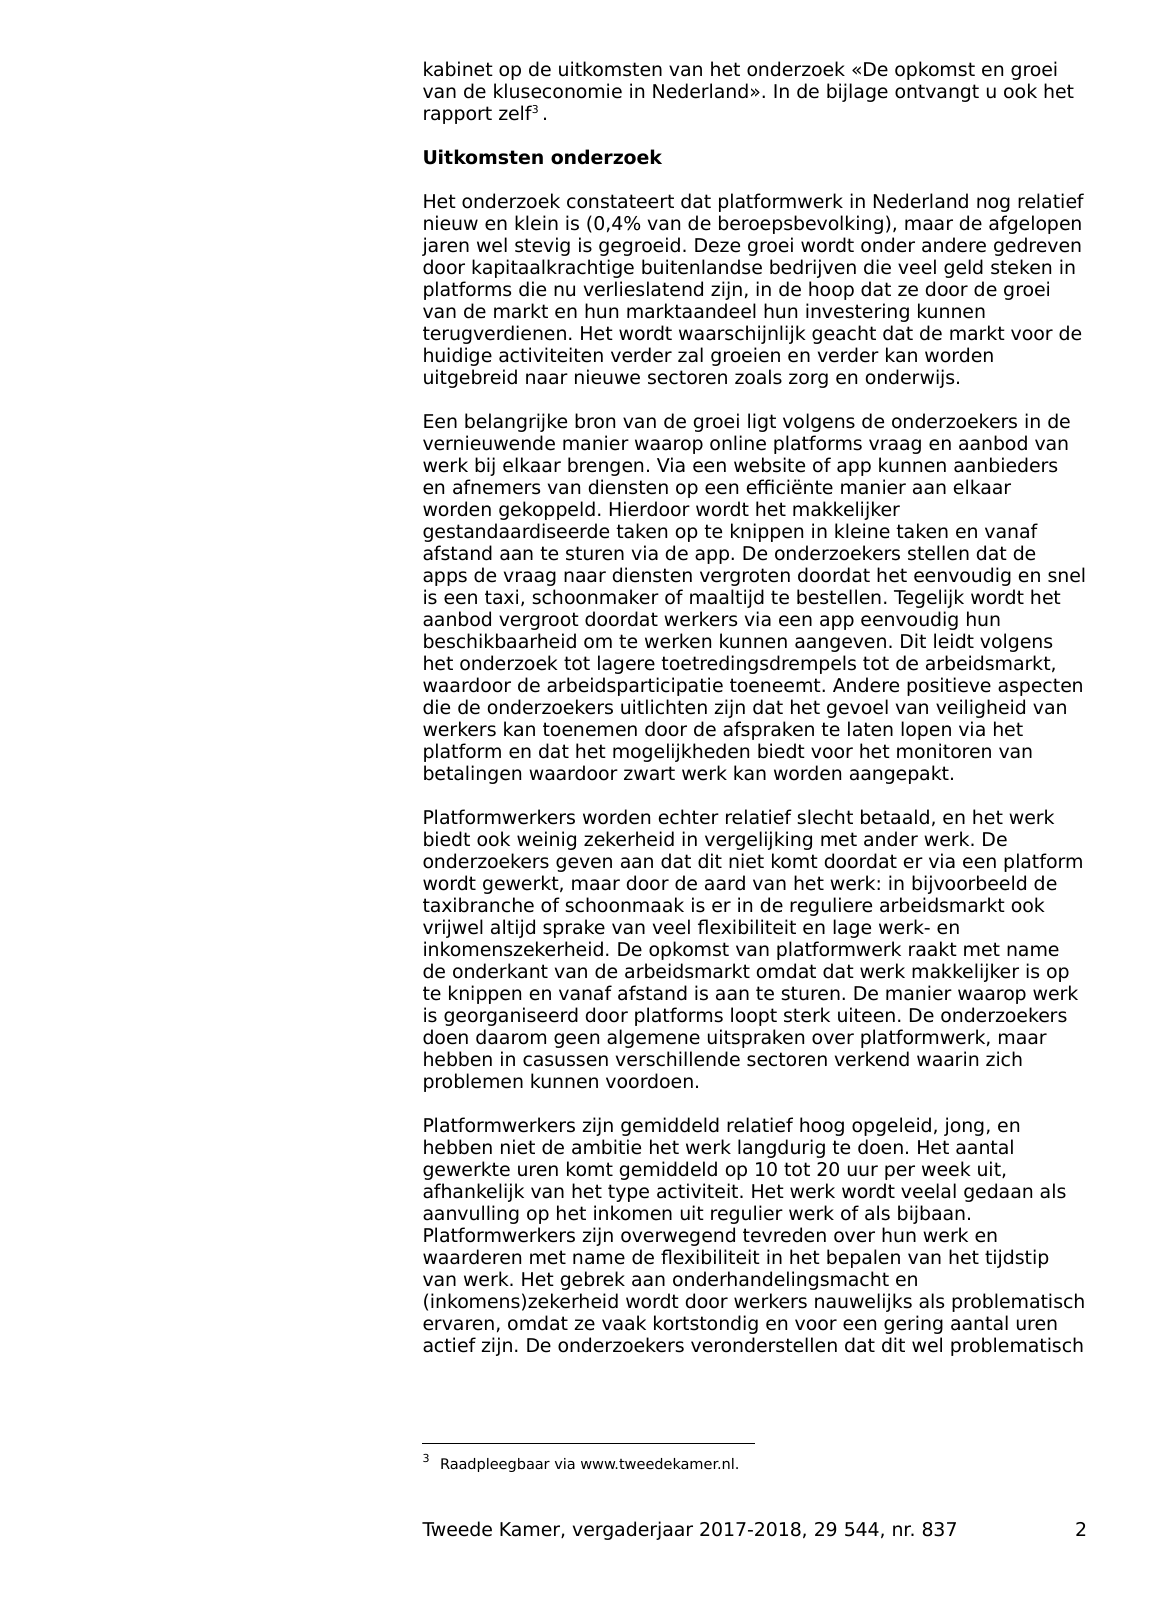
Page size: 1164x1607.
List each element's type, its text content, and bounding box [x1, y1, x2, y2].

text Raadpleegbaar via www.tweedekamer.nl. [422, 1452, 1087, 1474]
subtitle Uitkomsten onderzoek [422, 147, 1087, 169]
text Platformwerkers zijn gemiddeld relatief hoog opgeleid, jong, en hebben niet de ambitie het werk langdurig te doen. Het aantal gewerkte uren komt gemiddeld op 10 tot 20 uur per week uit, afhankelijk van het type activiteit. Het werk wordt veelal gedaan als aanvulling op het inkomen uit regulier werk of als bijbaan. Platformwerkers zijn overwegend tevreden over hun werk en waarderen met name de flexibiliteit in het bepalen van het tijdstip van werk. Het gebrek aan onderhandelingsmacht en (inkomens)zekerheid wordt door werkers nauwelijks als problematisch ervaren, omdat ze vaak kortstondig en voor een gering aantal uren actief zijn. De onderzoekers veronderstellen dat dit wel problematisch [422, 1115, 1087, 1357]
text Het onderzoek constateert dat platformwerk in Nederland nog relatief nieuw en klein is (0,4% van de beroepsbevolking), maar de afgelopen jaren wel stevig is gegroeid. Deze groei wordt onder andere gedreven door kapitaalkrachtige buitenlandse bedrijven die veel geld steken in platforms die nu verlieslatend zijn, in de hoop dat ze door de groei van de markt en hun marktaandeel hun investering kunnen terugverdienen. Het wordt waarschijnlijk geacht dat de markt voor de huidige activiteiten verder zal groeien en verder kan worden uitgebreid naar nieuwe sectoren zoals zorg en onderwijs. [422, 191, 1087, 389]
text kabinet op de uitkomsten van het onderzoek «De opkomst en groei van de kluseconomie in Nederland». In de bijlage ontvangt u ook het rapport zelf. [422, 59, 1087, 125]
text Een belangrijke bron van de groei ligt volgens de onderzoekers in de vernieuwende manier waarop online platforms vraag en aanbod van werk bij elkaar brengen. Via een website of app kunnen aanbieders en afnemers van diensten op een efficiënte manier aan elkaar worden gekoppeld. Hierdoor wordt het makkelijker gestandaardiseerde taken op te knippen in kleine taken en vanaf afstand aan te sturen via de app. De onderzoekers stellen dat de apps de vraag naar diensten vergroten doordat het eenvoudig en snel is een taxi, schoonmaker of maaltijd te bestellen. Tegelijk wordt het aanbod vergroot doordat werkers via een app eenvoudig hun beschikbaarheid om te werken kunnen aangeven. Dit leidt volgens het onderzoek tot lagere toetredingsdrempels tot de arbeidsmarkt, waardoor de arbeidsparticipatie toeneemt. Andere positieve aspecten die de onderzoekers uitlichten zijn dat het gevoel van veiligheid van werkers kan toenemen door de afspraken te laten lopen via het platform en dat het mogelijkheden biedt voor het monitoren van betalingen waardoor zwart werk kan worden aangepakt. [422, 411, 1087, 785]
text Platformwerkers worden echter relatief slecht betaald, en het werk biedt ook weinig zekerheid in vergelijking met ander werk. De onderzoekers geven aan dat dit niet komt doordat er via een platform wordt gewerkt, maar door de aard van het werk: in bijvoorbeeld de taxibranche of schoonmaak is er in de reguliere arbeidsmarkt ook vrijwel altijd sprake van veel flexibiliteit en lage werk- en inkomenszekerheid. De opkomst van platformwerk raakt met name de onderkant van de arbeidsmarkt omdat dat werk makkelijker is op te knippen en vanaf afstand is aan te sturen. De manier waarop werk is georganiseerd door platforms loopt sterk uiteen. De onderzoekers doen daarom geen algemene uitspraken over platformwerk, maar hebben in casussen verschillende sectoren verkend waarin zich problemen kunnen voordoen. [422, 807, 1087, 1093]
